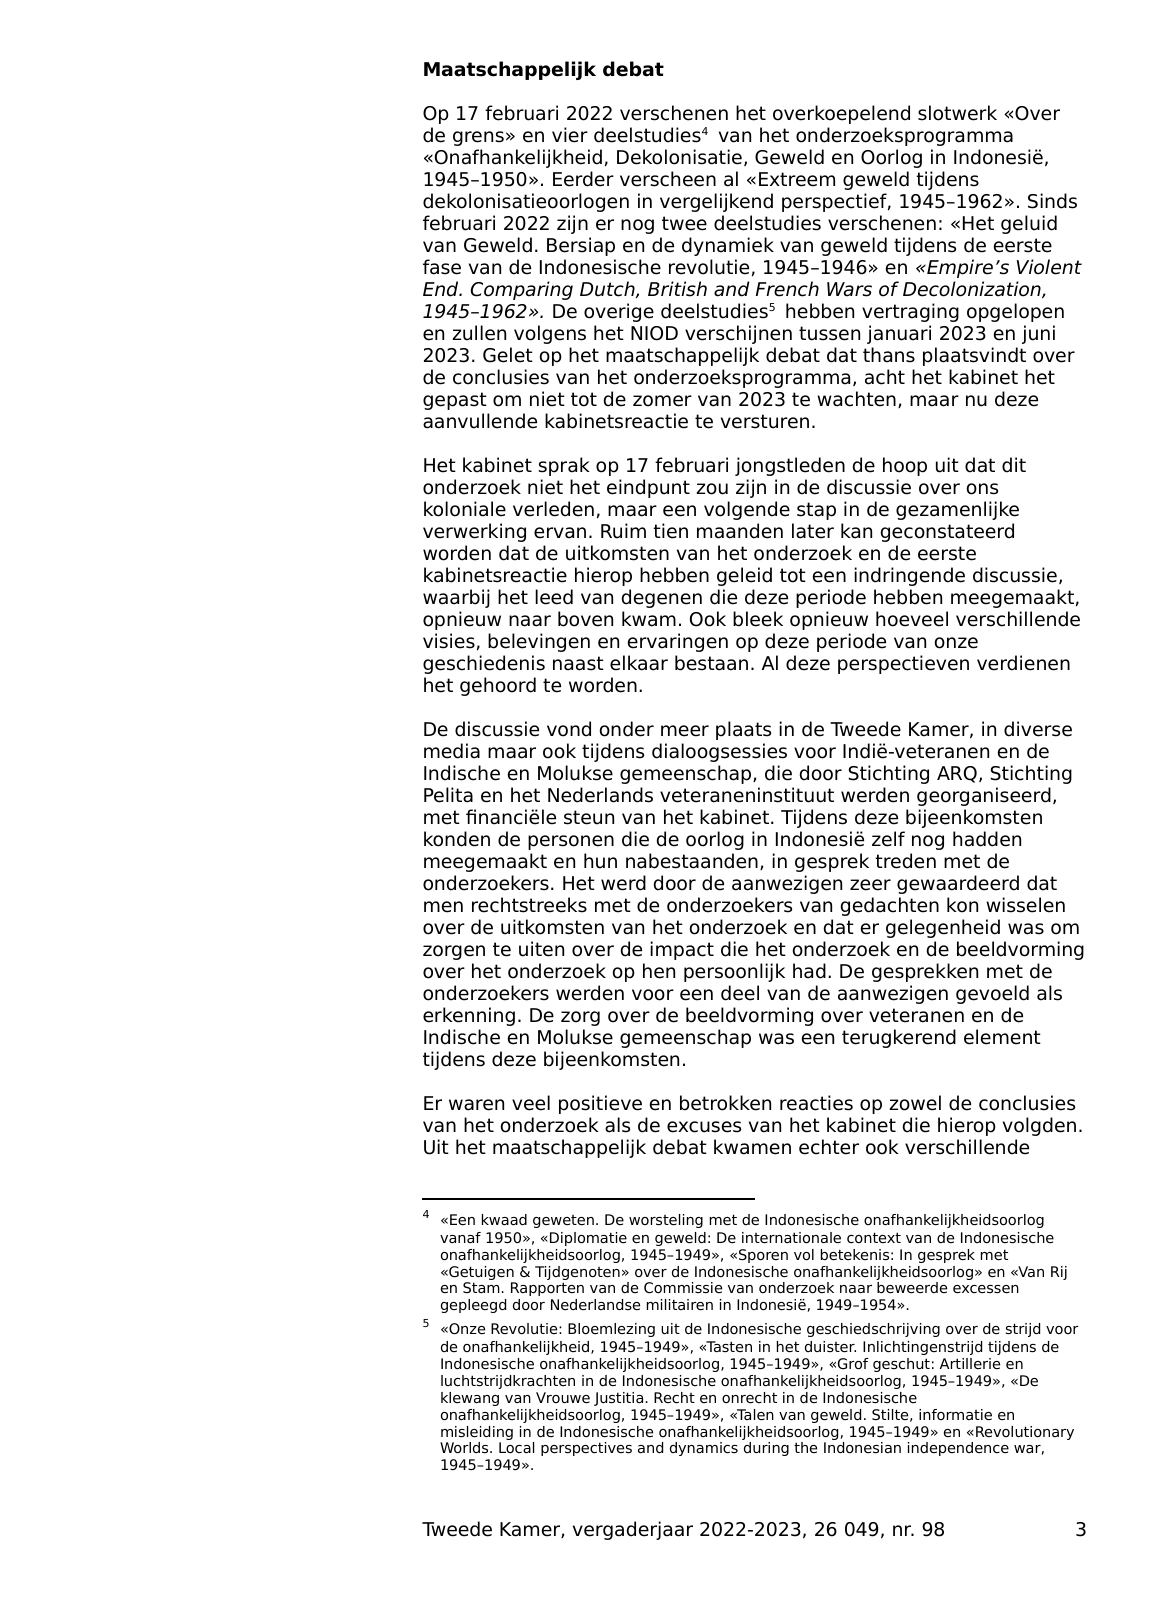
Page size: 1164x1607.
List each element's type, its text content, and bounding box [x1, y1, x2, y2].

text Er waren veel positieve en betrokken reacties op zowel de conclusies van het onderzoek als de excuses van het kabinet die hierop volgden. Uit het maatschappelijk debat kwamen echter ook verschillende [422, 1093, 1087, 1159]
text «Onze Revolutie: Bloemlezing uit de Indonesische geschiedschrijving over de strijd voor de onafhankelijkheid, 1945–1949», «Tasten in het duister. Inlichtingenstrijd tijdens de Indonesische onafhankelijkheidsoorlog, 1945–1949», «Grof geschut: Artillerie en luchtstrijdkrachten in de Indonesische onafhankelijkheidsoorlog, 1945–1949», «De klewang van Vrouwe Justitia. Recht en onrecht in de Indonesische onafhankelijkheidsoorlog, 1945–1949», «Talen van geweld. Stilte, informatie en misleiding in de Indonesische onafhankelijkheidsoorlog, 1945–1949» en «Revolutionary Worlds. Local perspectives and dynamics during the Indonesian independence war, 1945–1949». [422, 1317, 1087, 1474]
text «Een kwaad geweten. De worsteling met de Indonesische onafhankelijkheidsoorlog vanaf 1950», «Diplomatie en geweld: De internationale context van de Indonesische onafhankelijkheidsoorlog, 1945–1949», «Sporen vol betekenis: In gesprek met «Getuigen & Tijdgenoten» over de Indonesische onafhankelijkheidsoorlog» en «Van Rij en Stam. Rapporten van de Commissie van onderzoek naar beweerde excessen gepleegd door Nederlandse militairen in Indonesië, 1949–1954». [422, 1208, 1087, 1314]
text Op 17 februari 2022 verschenen het overkoepelend slotwerk «Over de grens» en vier deelstudies van het onderzoeksprogramma «Onafhankelijkheid, Dekolonisatie, Geweld en Oorlog in Indonesië, 1945–1950». Eerder verscheen al «Extreem geweld tijdens dekolonisatieoorlogen in vergelijkend perspectief, 1945–1962». Sinds februari 2022 zijn er nog twee deelstudies verschenen: «Het geluid van Geweld. Bersiap en de dynamiek van geweld tijdens de eerste fase van de Indonesische revolutie, 1945–1946» en «Empire’s Violent End. Comparing Dutch, British and French Wars of Decolonization, 1945–1962». De overige deelstudies hebben vertraging opgelopen en zullen volgens het NIOD verschijnen tussen januari 2023 en juni 2023. Gelet op het maatschappelijk debat dat thans plaatsvindt over de conclusies van het onderzoeksprogramma, acht het kabinet het gepast om niet tot de zomer van 2023 te wachten, maar nu deze aanvullende kabinetsreactie te versturen. [422, 103, 1087, 433]
text De discussie vond onder meer plaats in de Tweede Kamer, in diverse media maar ook tijdens dialoogsessies voor Indië-veteranen en de Indische en Molukse gemeenschap, die door Stichting ARQ, Stichting Pelita en het Nederlands veteraneninstituut werden georganiseerd, met financiële steun van het kabinet. Tijdens deze bijeenkomsten konden de personen die de oorlog in Indonesië zelf nog hadden meegemaakt en hun nabestaanden, in gesprek treden met de onderzoekers. Het werd door de aanwezigen zeer gewaardeerd dat men rechtstreeks met de onderzoekers van gedachten kon wisselen over de uitkomsten van het onderzoek en dat er gelegenheid was om zorgen te uiten over de impact die het onderzoek en de beeldvorming over het onderzoek op hen persoonlijk had. De gesprekken met de onderzoekers werden voor een deel van de aanwezigen gevoeld als erkenning. De zorg over de beeldvorming over veteranen en de Indische en Molukse gemeenschap was een terugkerend element tijdens deze bijeenkomsten. [422, 719, 1087, 1071]
subtitle Maatschappelijk debat [422, 59, 1087, 81]
text Het kabinet sprak op 17 februari jongstleden de hoop uit dat dit onderzoek niet het eindpunt zou zijn in de discussie over ons koloniale verleden, maar een volgende stap in de gezamenlijke verwerking ervan. Ruim tien maanden later kan geconstateerd worden dat de uitkomsten van het onderzoek en de eerste kabinetsreactie hierop hebben geleid tot een indringende discussie, waarbij het leed van degenen die deze periode hebben meegemaakt, opnieuw naar boven kwam. Ook bleek opnieuw hoeveel verschillende visies, belevingen en ervaringen op deze periode van onze geschiedenis naast elkaar bestaan. Al deze perspectieven verdienen het gehoord te worden. [422, 455, 1087, 697]
